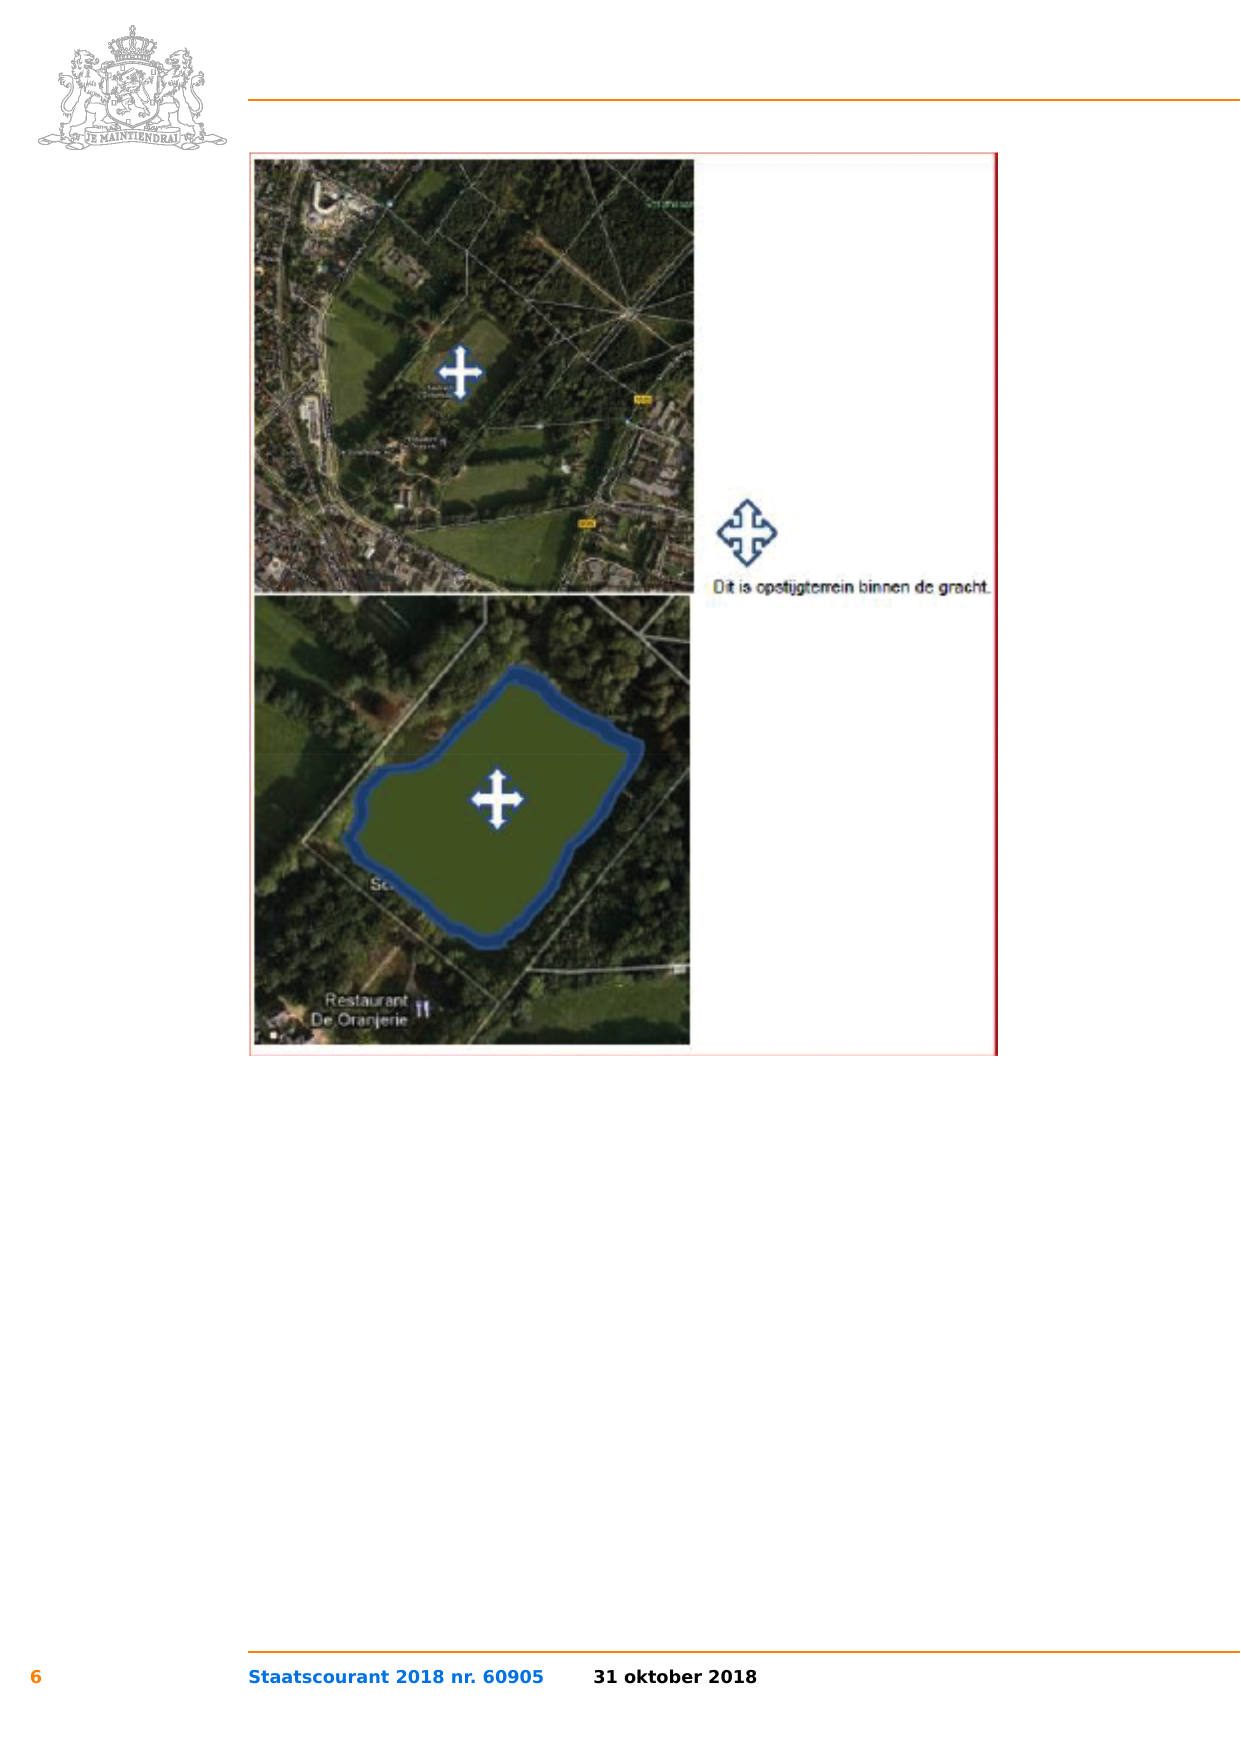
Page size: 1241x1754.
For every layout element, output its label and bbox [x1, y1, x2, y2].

picture [38, 25, 227, 150]
picture [248, 151, 998, 1056]
